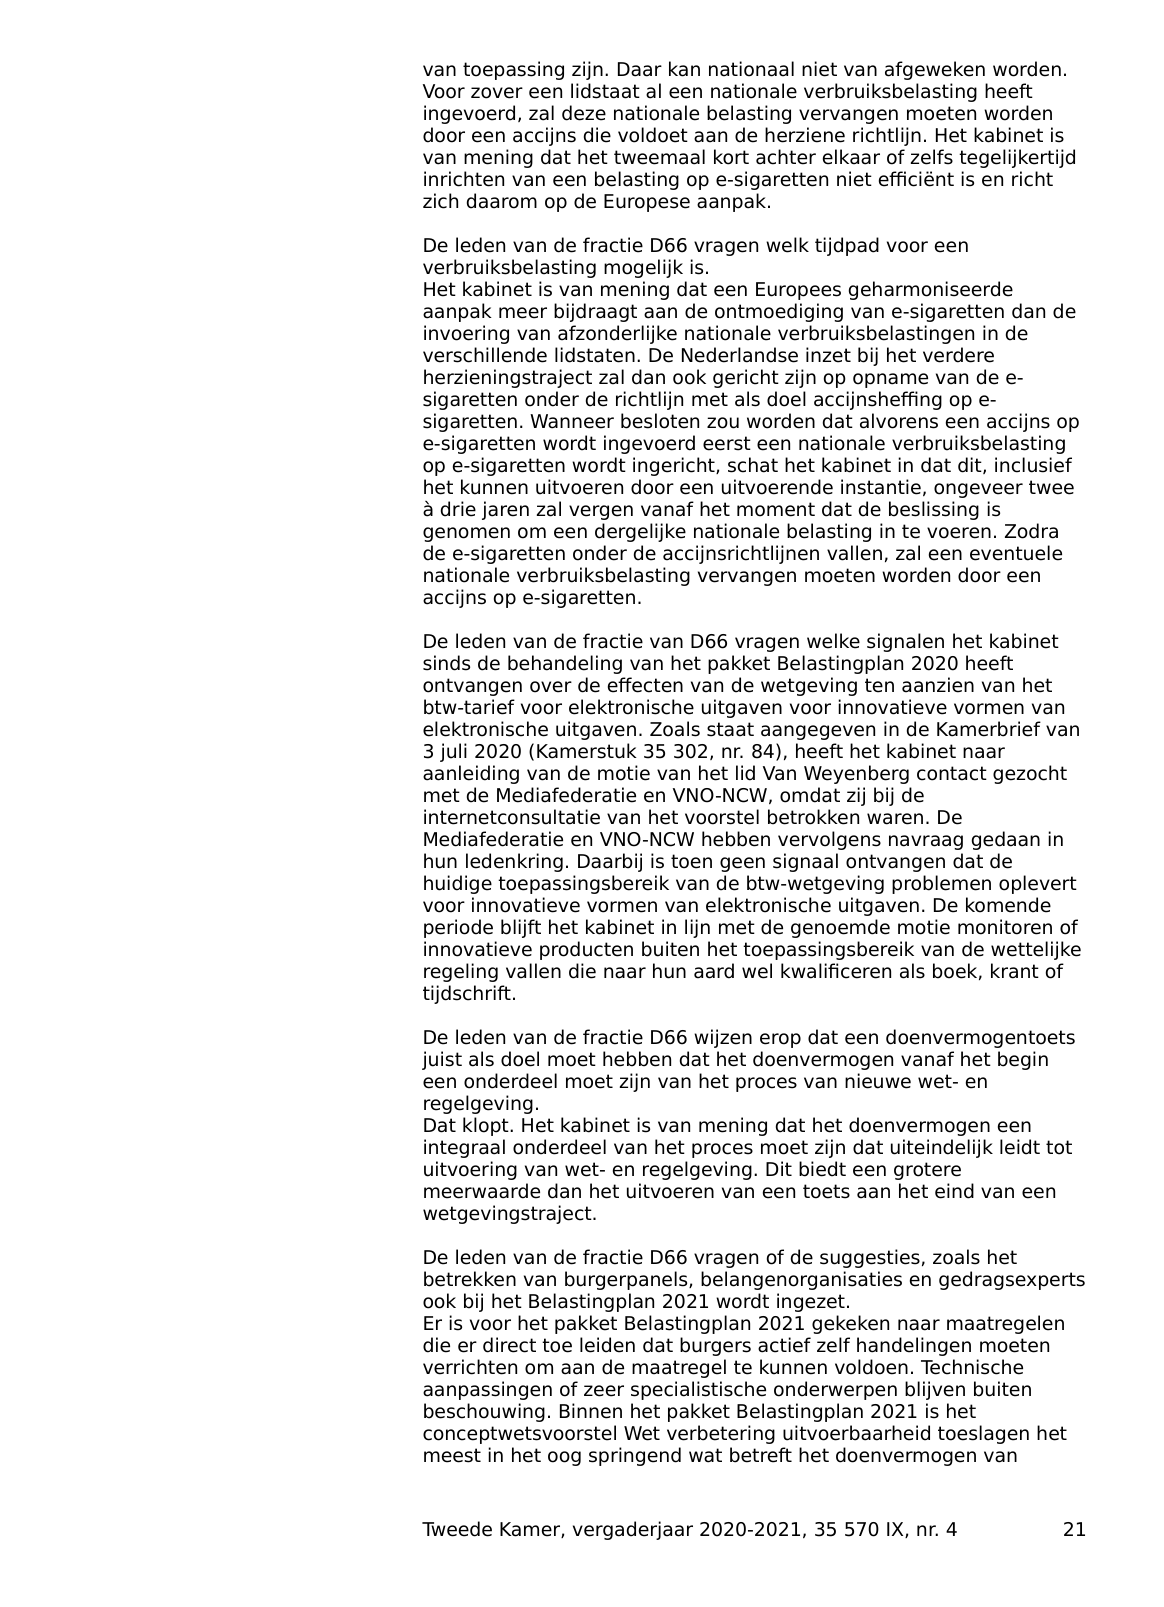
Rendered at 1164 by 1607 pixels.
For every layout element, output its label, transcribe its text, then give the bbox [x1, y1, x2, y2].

text Het kabinet is van mening dat een Europees geharmoniseerde aanpak meer bijdraagt aan de ontmoediging van e-sigaretten dan de invoering van afzonderlijke nationale verbruiksbelastingen in de verschillende lidstaten. De Nederlandse inzet bij het verdere herzieningstraject zal dan ook gericht zijn op opname van de e-sigaretten onder de richtlijn met als doel accijnsheffing op e-sigaretten. Wanneer besloten zou worden dat alvorens een accijns op e-sigaretten wordt ingevoerd eerst een nationale verbruiksbelasting op e-sigaretten wordt ingericht, schat het kabinet in dat dit, inclusief het kunnen uitvoeren door een uitvoerende instantie, ongeveer twee à drie jaren zal vergen vanaf het moment dat de beslissing is genomen om een dergelijke nationale belasting in te voeren. Zodra de e-sigaretten onder de accijnsrichtlijnen vallen, zal een eventuele nationale verbruiksbelasting vervangen moeten worden door een accijns op e-sigaretten. [422, 279, 1087, 609]
text van toepassing zijn. Daar kan nationaal niet van afgeweken worden. Voor zover een lidstaat al een nationale verbruiksbelasting heeft ingevoerd, zal deze nationale belasting vervangen moeten worden door een accijns die voldoet aan de herziene richtlijn. Het kabinet is van mening dat het tweemaal kort achter elkaar of zelfs tegelijkertijd inrichten van een belasting op e-sigaretten niet efficiënt is en richt zich daarom op de Europese aanpak. [422, 59, 1087, 213]
text Er is voor het pakket Belastingplan 2021 gekeken naar maatregelen die er direct toe leiden dat burgers actief zelf handelingen moeten verrichten om aan de maatregel te kunnen voldoen. Technische aanpassingen of zeer specialistische onderwerpen blijven buiten beschouwing. Binnen het pakket Belastingplan 2021 is het conceptwetsvoorstel Wet verbetering uitvoerbaarheid toeslagen het meest in het oog springend wat betreft het doenvermogen van [422, 1313, 1087, 1467]
text De leden van de fractie D66 vragen of de suggesties, zoals het betrekken van burgerpanels, belangenorganisaties en gedragsexperts ook bij het Belastingplan 2021 wordt ingezet. [422, 1247, 1087, 1313]
text Dat klopt. Het kabinet is van mening dat het doenvermogen een integraal onderdeel van het proces moet zijn dat uiteindelijk leidt tot uitvoering van wet- en regelgeving. Dit biedt een grotere meerwaarde dan het uitvoeren van een toets aan het eind van een wetgevingstraject. [422, 1115, 1087, 1224]
text De leden van de fractie D66 vragen welk tijdpad voor een verbruiksbelasting mogelijk is. [422, 235, 1087, 279]
text De leden van de fractie D66 wijzen erop dat een doenvermogentoets juist als doel moet hebben dat het doenvermogen vanaf het begin een onderdeel moet zijn van het proces van nieuwe wet- en regelgeving. [422, 1027, 1087, 1115]
text De leden van de fractie van D66 vragen welke signalen het kabinet sinds de behandeling van het pakket Belastingplan 2020 heeft ontvangen over de effecten van de wetgeving ten aanzien van het btw-tarief voor elektronische uitgaven voor innovatieve vormen van elektronische uitgaven. Zoals staat aangegeven in de Kamerbrief van 3 juli 2020 (Kamerstuk 35 302, nr. 84), heeft het kabinet naar aanleiding van de motie van het lid Van Weyenberg contact gezocht met de Mediafederatie en VNO-NCW, omdat zij bij de internetconsultatie van het voorstel betrokken waren. De Mediafederatie en VNO-NCW hebben vervolgens navraag gedaan in hun ledenkring. Daarbij is toen geen signaal ontvangen dat de huidige toepassingsbereik van de btw-wetgeving problemen oplevert voor innovatieve vormen van elektronische uitgaven. De komende periode blijft het kabinet in lijn met de genoemde motie monitoren of innovatieve producten buiten het toepassingsbereik van de wettelijke regeling vallen die naar hun aard wel kwalificeren als boek, krant of tijdschrift. [422, 631, 1087, 1004]
